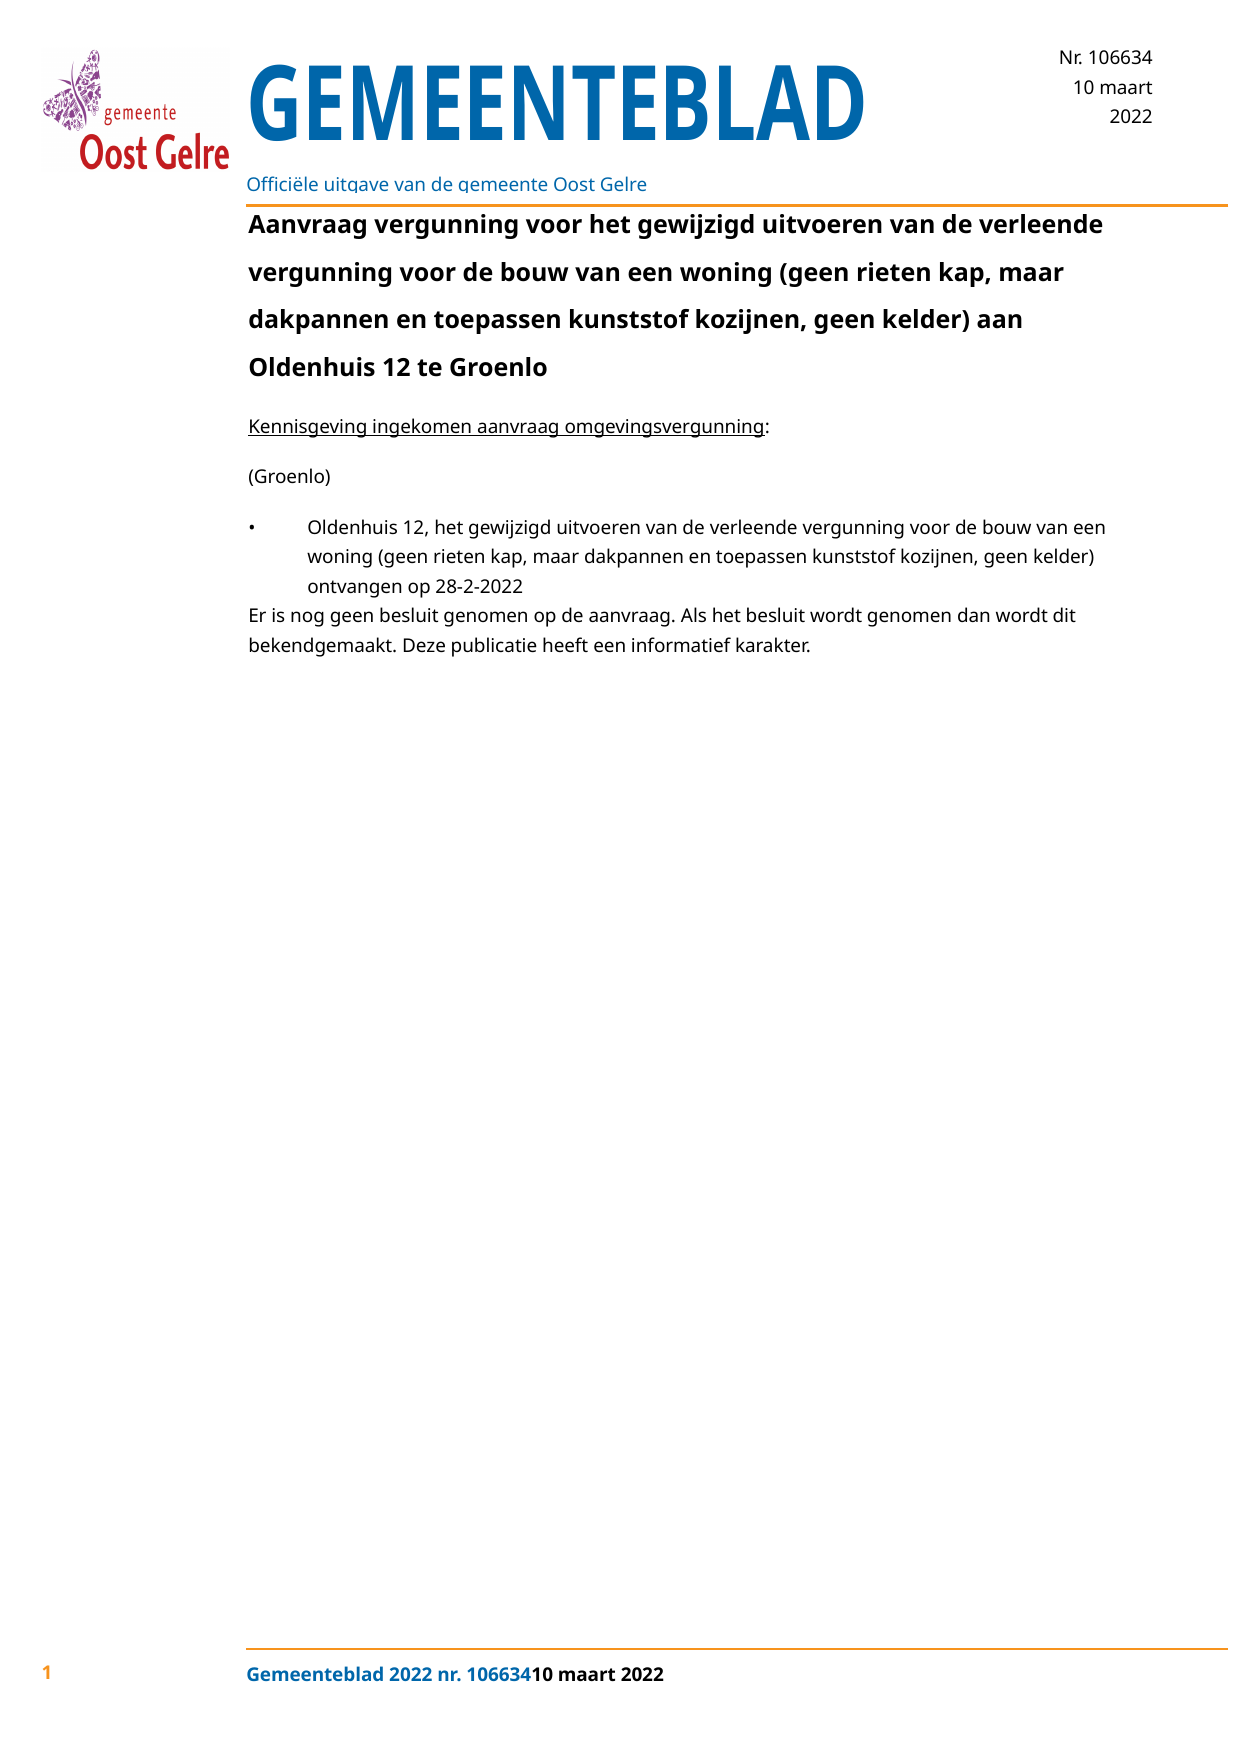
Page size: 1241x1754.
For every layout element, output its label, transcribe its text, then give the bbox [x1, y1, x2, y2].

text Er is nog geen besluit genomen op de aanvraag. Als het besluit wordt genomen dan wordt dit bekendgemaakt. Deze publicatie heeft een informatief karakter. [248, 603, 1152, 658]
text Kennisgeving ingekomen aanvraag omgevingsvergunning: [248, 413, 1152, 439]
list Oldenhuis 12, het gewijzigd uitvoeren van de verleende vergunning voor de bouw van een woning (geen rieten kap, maar dakpannen en toepassen kunststof kozijnen, geen kelder) ontvangen op 28-2-2022 [248, 514, 1152, 599]
picture [41, 47, 231, 172]
text Aanvraag vergunning voor het gewijzigd uitvoeren van de verleende vergunning voor de bouw van een woning (geen rieten kap, maar dakpannen en toepassen kunststof kozijnen, geen kelder) aan Oldenhuis 12 te Groenlo [248, 207, 1152, 384]
text (Groenlo) [248, 463, 1152, 489]
